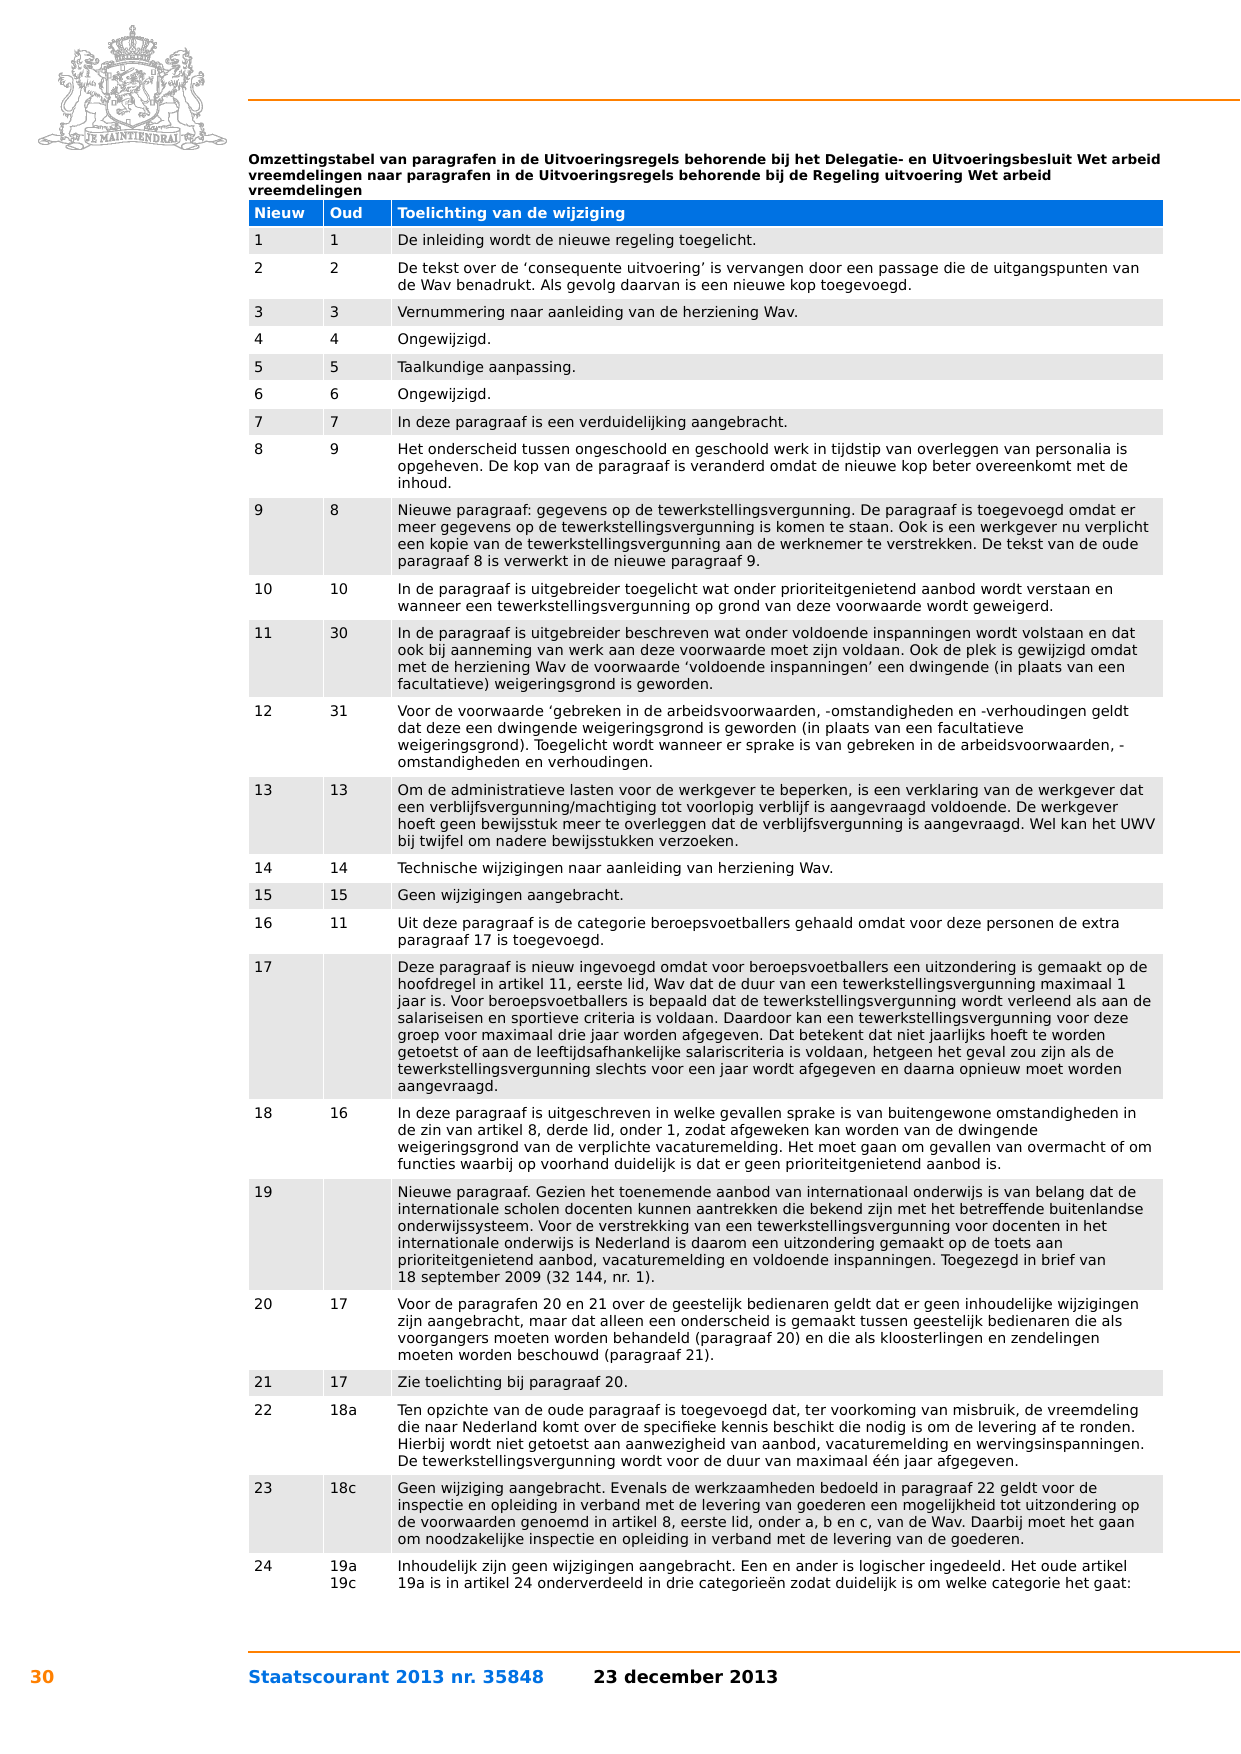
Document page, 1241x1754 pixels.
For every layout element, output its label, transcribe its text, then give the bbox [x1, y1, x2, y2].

table_cell Vernummering naar aanleiding van de herziening Wav. [392, 299, 1163, 326]
table_cell Ongewijzigd. [392, 381, 1163, 408]
table_cell Ongewijzigd. [392, 327, 1163, 353]
table_cell 15 [324, 883, 391, 909]
table_cell [324, 954, 391, 1099]
table_cell 3 [324, 299, 391, 326]
picture [38, 25, 227, 150]
table_cell In de paragraaf is uitgebreider beschreven wat onder voldoende inspanningen wordt volstaan en dat ook bij aanneming van werk aan deze voorwaarde moet zijn voldaan. Ook de plek is gewijzigd omdat met de herziening Wav de voorwaarde ‘voldoende inspanningen’ een dwingende (in plaats van een facultatieve) weigeringsgrond is geworden. [392, 620, 1163, 697]
table_cell In de paragraaf is uitgebreider toegelicht wat onder prioriteitgenietend aanbod wordt verstaan en wanneer een tewerkstellingsvergunning op grond van deze voorwaarde wordt geweigerd. [392, 576, 1163, 619]
table_cell 2 [324, 255, 391, 298]
table_cell 22 [249, 1397, 323, 1474]
table_cell Deze paragraaf is nieuw ingevoegd omdat voor beroepsvoetballers een uitzondering is gemaakt op de hoofdregel in artikel 11, eerste lid, Wav dat de duur van een tewerkstellingsvergunning maximaal 1 jaar is. Voor beroepsvoetballers is bepaald dat de tewerkstellingsvergunning wordt verleend als aan de salariseisen en sportieve criteria is voldaan. Daardoor kan een tewerkstellingsvergunning voor deze groep voor maximaal drie jaar worden afgegeven. Dat betekent dat niet jaarlijks hoeft te worden getoetst of aan de leeftijdsafhankelijke salariscriteria is voldaan, hetgeen het geval zou zijn als de tewerkstellingsvergunning slechts voor een jaar wordt afgegeven en daarna opnieuw moet worden aangevraagd. [392, 954, 1163, 1099]
table_cell 20 [249, 1291, 323, 1368]
table_cell 3 [249, 299, 323, 326]
table_cell 16 [324, 1101, 391, 1178]
table_cell Voor de voorwaarde ‘gebreken in de arbeidsvoorwaarden, -omstandigheden en -verhoudingen geldt dat deze een dwingende weigeringsgrond is geworden (in plaats van een facultatieve weigeringsgrond). Toegelicht wordt wanneer er sprake is van gebreken in de arbeidsvoorwaarden, -omstandigheden en verhoudingen. [392, 699, 1163, 776]
table_cell 7 [324, 409, 391, 435]
table_cell 19 [249, 1179, 323, 1290]
table_cell Technische wijzigingen naar aanleiding van herziening Wav. [392, 855, 1163, 882]
table_cell 10 [249, 576, 323, 619]
table_cell Toelichting van de wijziging [392, 200, 1163, 226]
table_cell 16 [249, 910, 323, 953]
table_cell 1 [324, 228, 391, 254]
table_cell 13 [324, 777, 391, 854]
table_cell 21 [249, 1370, 323, 1396]
table_cell Nieuwe paragraaf. Gezien het toenemende aanbod van internationaal onderwijs is van belang dat de internationale scholen docenten kunnen aantrekken die bekend zijn met het betreffende buitenlandse onderwijssysteem. Voor de verstrekking van een tewerkstellingsvergunning voor docenten in het internationale onderwijs is Nederland is daarom een uitzondering gemaakt op de toets aan prioriteitgenietend aanbod, vacaturemelding en voldoende inspanningen. Toegezegd in brief van 18 september 2009 (32 144, nr. 1). [392, 1179, 1163, 1290]
table_cell 11 [249, 620, 323, 697]
table_header Omzettingstabel van paragrafen in de Uitvoeringsregels behorende bij het Delegatie- en Uitvoeringsbesluit Wet arbeid vreemdelingen naar paragrafen in de Uitvoeringsregels behorende bij de Regeling uitvoering Wet arbeid vreemdelingen [248, 152, 1163, 199]
table_cell 18a [324, 1397, 391, 1474]
table_cell 17 [324, 1370, 391, 1396]
table_cell Inhoudelijk zijn geen wijzigingen aangebracht. Een en ander is logischer ingedeeld. Het oude artikel 19a is in artikel 24 onderverdeeld in drie categorieën zodat duidelijk is om welke categorie het gaat: [392, 1554, 1163, 1597]
table_cell 18c [324, 1475, 391, 1553]
table_cell 9 [324, 436, 391, 496]
table_cell 30 [324, 620, 391, 697]
table_cell Oud [324, 200, 391, 226]
table_cell 13 [249, 777, 323, 854]
table_cell 5 [249, 354, 323, 380]
table_cell 23 [249, 1475, 323, 1553]
table_cell 9 [249, 498, 323, 575]
table_cell 10 [324, 576, 391, 619]
table_cell 11 [324, 910, 391, 953]
table_cell 6 [324, 381, 391, 408]
table_cell 14 [324, 855, 391, 882]
table_cell Nieuwe paragraaf: gegevens op de tewerkstellingsvergunning. De paragraaf is toegevoegd omdat er meer gegevens op de tewerkstellingsvergunning is komen te staan. Ook is een werkgever nu verplicht een kopie van de tewerkstellingsvergunning aan de werknemer te verstrekken. De tekst van de oude paragraaf 8 is verwerkt in de nieuwe paragraaf 9. [392, 498, 1163, 575]
table_cell 2 [249, 255, 323, 298]
table_cell 17 [249, 954, 323, 1099]
table_cell De inleiding wordt de nieuwe regeling toegelicht. [392, 228, 1163, 254]
table_cell 15 [249, 883, 323, 909]
table_cell 8 [324, 498, 391, 575]
table_cell Voor de paragrafen 20 en 21 over de geestelijk bedienaren geldt dat er geen inhoudelijke wijzigingen zijn aangebracht, maar dat alleen een onderscheid is gemaakt tussen geestelijk bedienaren die als voorgangers moeten worden behandeld (paragraaf 20) en die als kloosterlingen en zendelingen moeten worden beschouwd (paragraaf 21). [392, 1291, 1163, 1368]
table_cell Het onderscheid tussen ongeschoold en geschoold werk in tijdstip van overleggen van personalia is opgeheven. De kop van de paragraaf is veranderd omdat de nieuwe kop beter overeenkomt met de inhoud. [392, 436, 1163, 496]
table_cell Geen wijziging aangebracht. Evenals de werkzaamheden bedoeld in paragraaf 22 geldt voor de inspectie en opleiding in verband met de levering van goederen een mogelijkheid tot uitzondering op de voorwaarden genoemd in artikel 8, eerste lid, onder a, b en c, van de Wav. Daarbij moet het gaan om noodzakelijke inspectie en opleiding in verband met de levering van de goederen. [392, 1475, 1163, 1553]
table_cell 7 [249, 409, 323, 435]
table_cell 8 [249, 436, 323, 496]
table_cell Om de administratieve lasten voor de werkgever te beperken, is een verklaring van de werkgever dat een verblijfsvergunning/machtiging tot voorlopig verblijf is aangevraagd voldoende. De werkgever hoeft geen bewijsstuk meer te overleggen dat de verblijfsvergunning is aangevraagd. Wel kan het UWV bij twijfel om nadere bewijsstukken verzoeken. [392, 777, 1163, 854]
table_cell Geen wijzigingen aangebracht. [392, 883, 1163, 909]
table_cell 1 [249, 228, 323, 254]
table_cell 18 [249, 1101, 323, 1178]
table_cell 12 [249, 699, 323, 776]
table_cell 4 [324, 327, 391, 353]
table_cell 19a 19c [324, 1554, 391, 1597]
table_cell 31 [324, 699, 391, 776]
table_cell In deze paragraaf is een verduidelijking aangebracht. [392, 409, 1163, 435]
table_cell Zie toelichting bij paragraaf 20. [392, 1370, 1163, 1396]
table_cell 4 [249, 327, 323, 353]
table_cell 6 [249, 381, 323, 408]
table_cell 24 [249, 1554, 323, 1597]
table_cell Ten opzichte van de oude paragraaf is toegevoegd dat, ter voorkoming van misbruik, de vreemdeling die naar Nederland komt over de specifieke kennis beschikt die nodig is om de levering af te ronden. Hierbij wordt niet getoetst aan aanwezigheid van aanbod, vacaturemelding en wervingsinspanningen. De tewerkstellingsvergunning wordt voor de duur van maximaal één jaar afgegeven. [392, 1397, 1163, 1474]
table_cell 14 [249, 855, 323, 882]
table_cell De tekst over de ‘consequente uitvoering’ is vervangen door een passage die de uitgangspunten van de Wav benadrukt. Als gevolg daarvan is een nieuwe kop toegevoegd. [392, 255, 1163, 298]
table_cell 17 [324, 1291, 391, 1368]
table_cell Taalkundige aanpassing. [392, 354, 1163, 380]
table_cell Uit deze paragraaf is de categorie beroepsvoetballers gehaald omdat voor deze personen de extra paragraaf 17 is toegevoegd. [392, 910, 1163, 953]
table_cell In deze paragraaf is uitgeschreven in welke gevallen sprake is van buitengewone omstandigheden in de zin van artikel 8, derde lid, onder 1, zodat afgeweken kan worden van de dwingende weigeringsgrond van de verplichte vacaturemelding. Het moet gaan om gevallen van overmacht of om functies waarbij op voorhand duidelijk is dat er geen prioriteitgenietend aanbod is. [392, 1101, 1163, 1178]
table_cell Nieuw [249, 200, 323, 226]
table_cell [324, 1179, 391, 1290]
table_cell 5 [324, 354, 391, 380]
